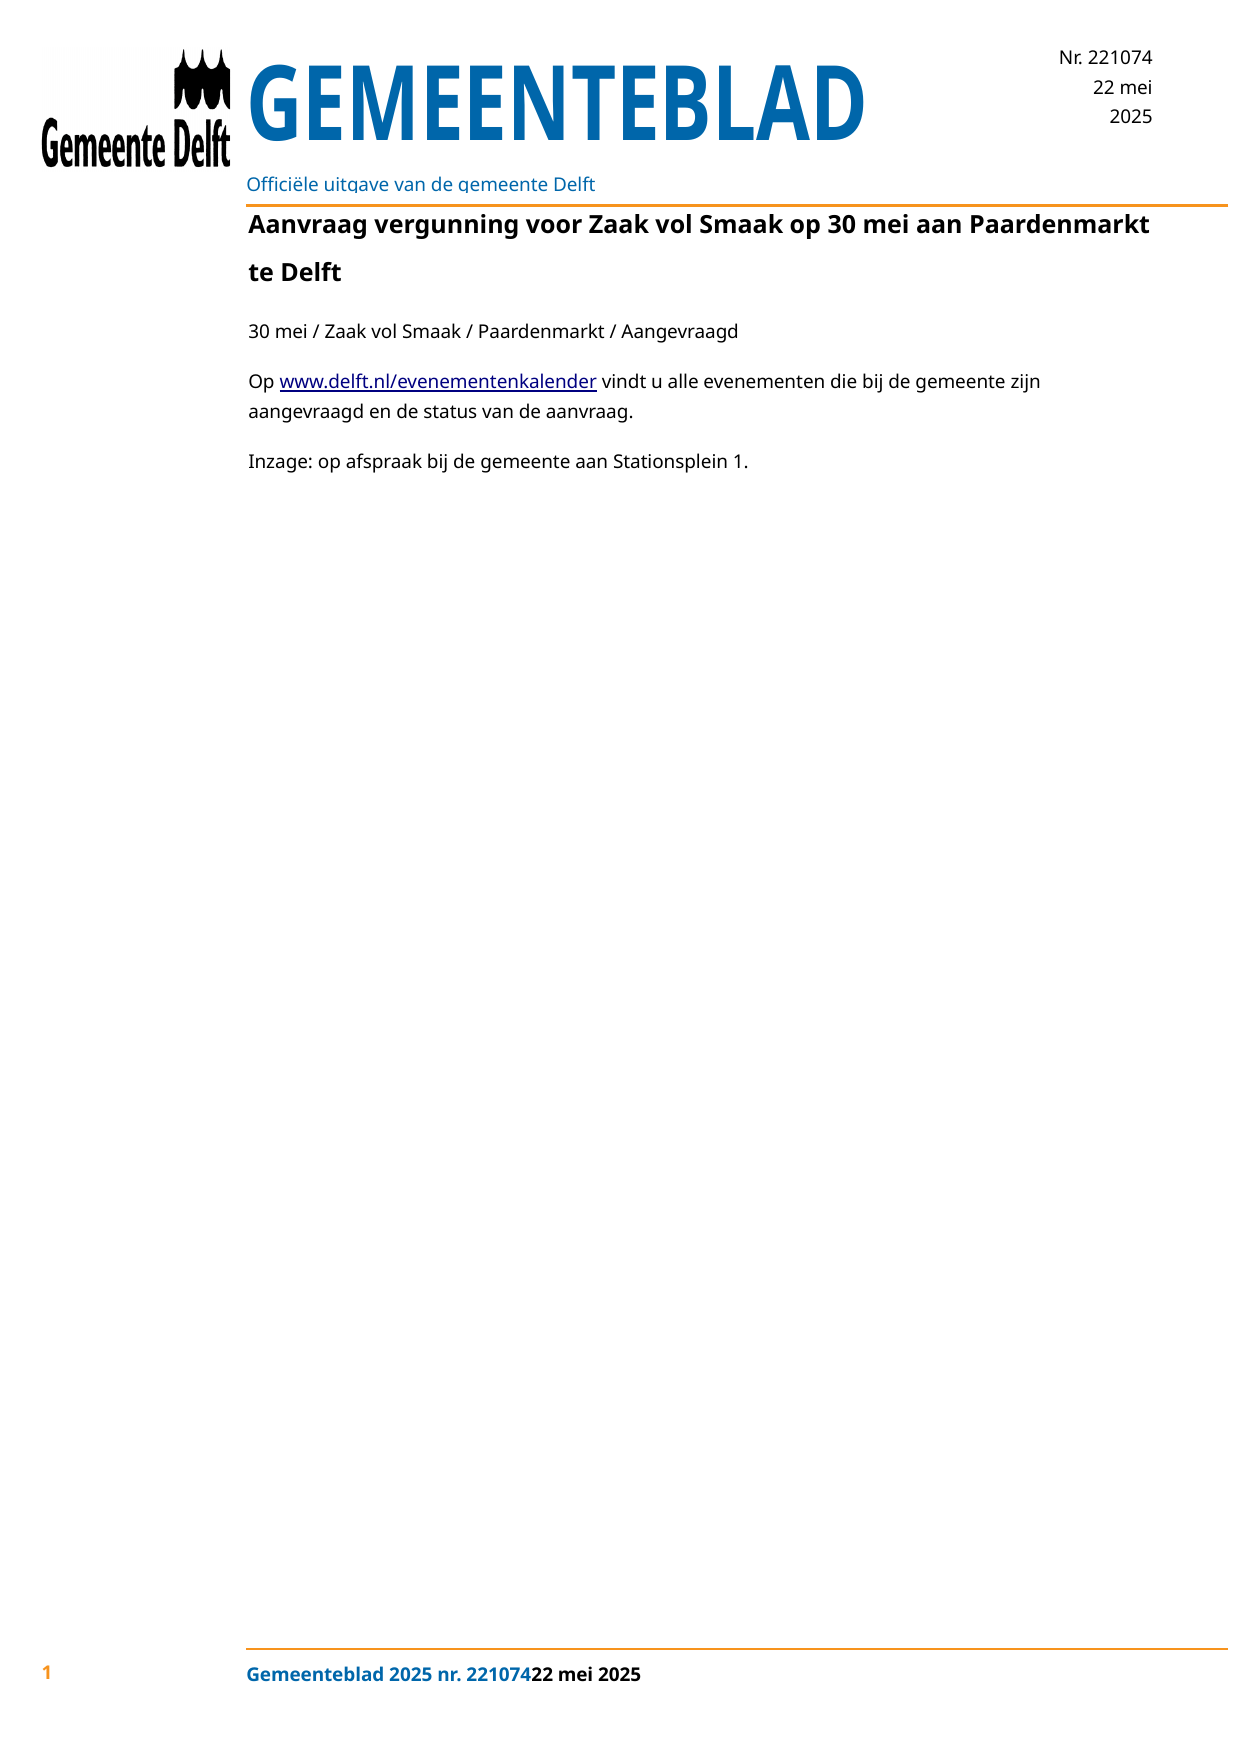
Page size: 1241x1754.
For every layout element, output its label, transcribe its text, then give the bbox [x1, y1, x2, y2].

text 30 mei / Zaak vol Smaak / Paardenmarkt / Aangevraagd [248, 318, 1152, 344]
text Op www.delft.nl/evenementenkalender vindt u alle evenementen die bij de gemeente zijn aangevraagd en de status van de aanvraag. [248, 368, 1152, 424]
text Inzage: op afspraak bij de gemeente aan Stationsplein 1. [248, 448, 1152, 474]
text Aanvraag vergunning voor Zaak vol Smaak op 30 mei aan Paardenmarkt te Delft [248, 207, 1152, 288]
picture [41, 47, 231, 172]
